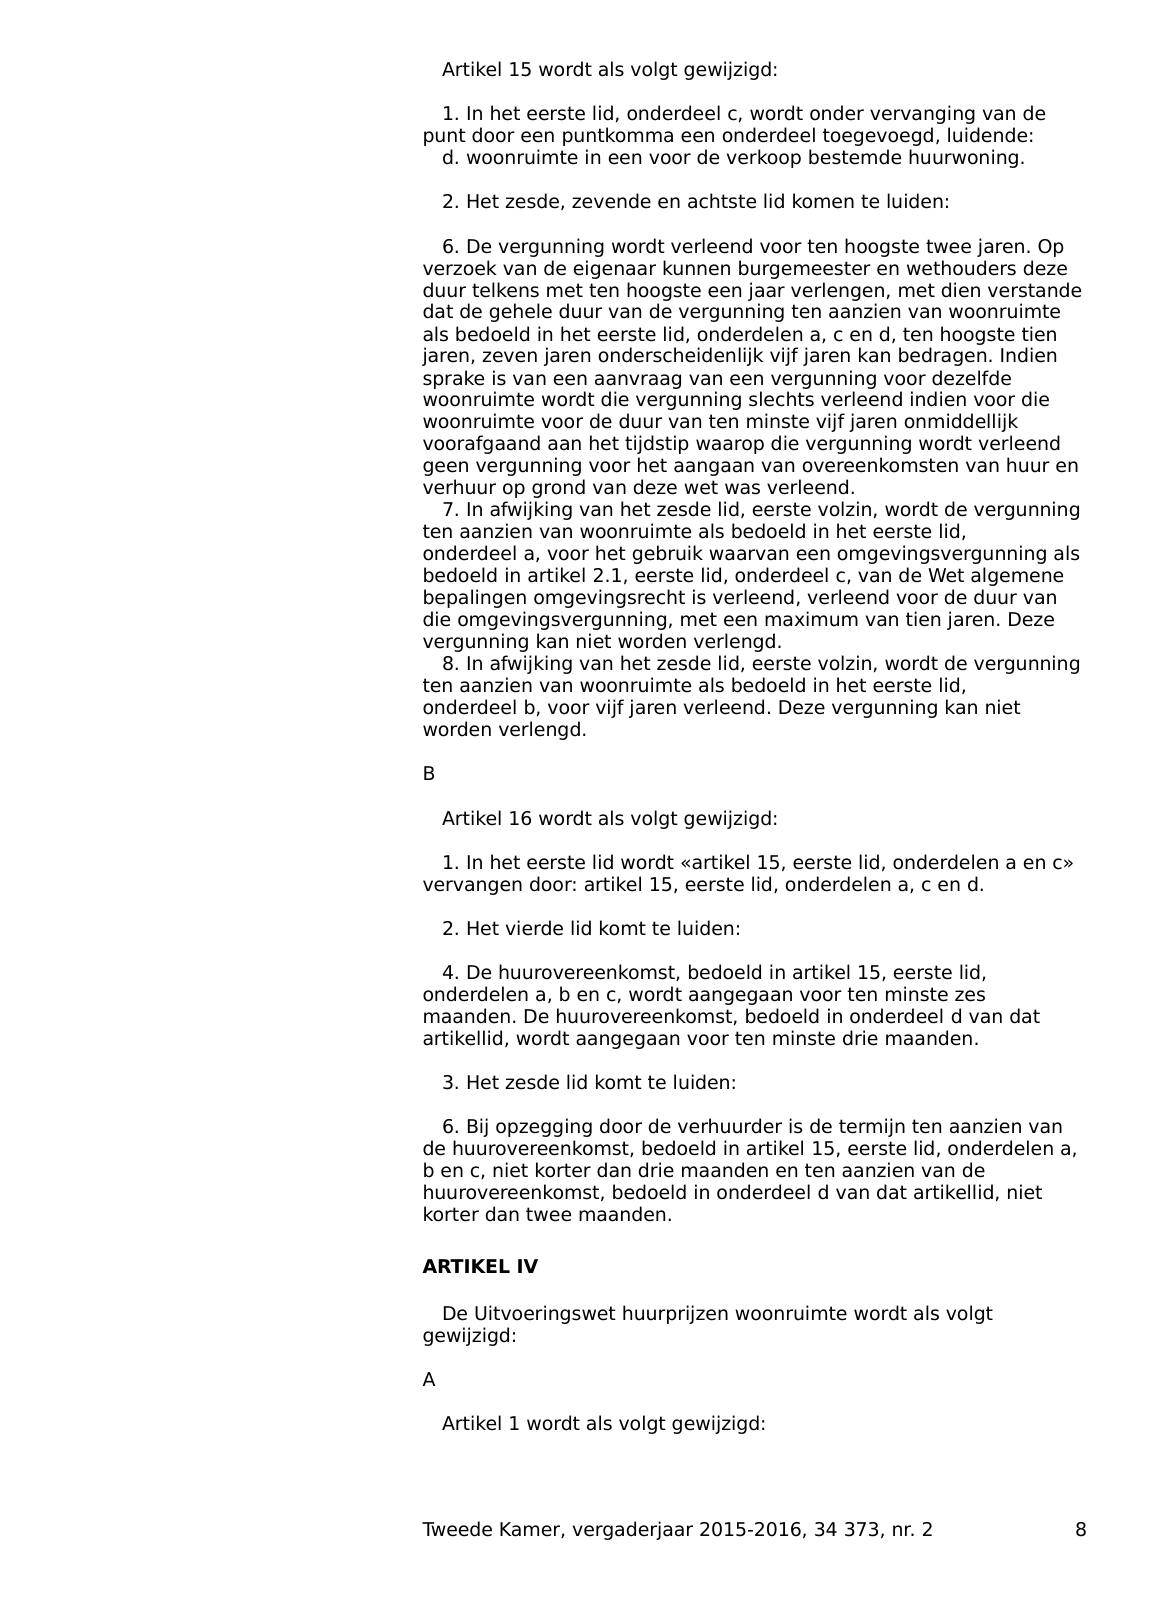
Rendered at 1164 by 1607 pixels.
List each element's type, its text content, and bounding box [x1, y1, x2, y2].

text 1. In het eerste lid wordt «artikel 15, eerste lid, onderdelen a en c» vervangen door: artikel 15, eerste lid, onderdelen a, c en d. [422, 852, 1087, 896]
text 7. In afwijking van het zesde lid, eerste volzin, wordt de vergunning ten aanzien van woonruimte als bedoeld in het eerste lid, onderdeel a, voor het gebruik waarvan een omgevingsvergunning als bedoeld in artikel 2.1, eerste lid, onderdeel c, van de Wet algemene bepalingen omgevingsrecht is verleend, verleend voor de duur van die omgevingsvergunning, met een maximum van tien jaren. Deze vergunning kan niet worden verlengd. [422, 499, 1087, 653]
text A [422, 1369, 1087, 1391]
text Artikel 16 wordt als volgt gewijzigd: [422, 807, 1087, 829]
text 1. In het eerste lid, onderdeel c, wordt onder vervanging van de punt door een puntkomma een onderdeel toegevoegd, luidende: [422, 103, 1087, 147]
text 2. Het vierde lid komt te luiden: [422, 918, 1087, 940]
text B [422, 763, 1087, 785]
text Artikel 1 wordt als volgt gewijzigd: [422, 1413, 1087, 1435]
text 6. De vergunning wordt verleend voor ten hoogste twee jaren. Op verzoek van de eigenaar kunnen burgemeester en wethouders deze duur telkens met ten hoogste een jaar verlengen, met dien verstande dat de gehele duur van de vergunning ten aanzien van woonruimte als bedoeld in het eerste lid, onderdelen a, c en d, ten hoogste tien jaren, zeven jaren onderscheidenlijk vijf jaren kan bedragen. Indien sprake is van een aanvraag van een vergunning voor dezelfde woonruimte wordt die vergunning slechts verleend indien voor die woonruimte voor de duur van ten minste vijf jaren onmiddellijk voorafgaand aan het tijdstip waarop die vergunning wordt verleend geen vergunning voor het aangaan van overeenkomsten van huur en verhuur op grond van deze wet was verleend. [422, 236, 1087, 499]
text 6. Bij opzegging door de verhuurder is de termijn ten aanzien van de huurovereenkomst, bedoeld in artikel 15, eerste lid, onderdelen a, b en c, niet korter dan drie maanden en ten aanzien van de huurovereenkomst, bedoeld in onderdeel d van dat artikellid, niet korter dan twee maanden. [422, 1116, 1087, 1226]
text De Uitvoeringswet huurprijzen woonruimte wordt als volgt gewijzigd: [422, 1303, 1087, 1347]
subtitle ARTIKEL IV [422, 1256, 1087, 1278]
text 2. Het zesde, zevende en achtste lid komen te luiden: [422, 191, 1087, 213]
text 8. In afwijking van het zesde lid, eerste volzin, wordt de vergunning ten aanzien van woonruimte als bedoeld in het eerste lid, onderdeel b, voor vijf jaren verleend. Deze vergunning kan niet worden verlengd. [422, 653, 1087, 741]
text 3. Het zesde lid komt te luiden: [422, 1072, 1087, 1094]
text 4. De huurovereenkomst, bedoeld in artikel 15, eerste lid, onderdelen a, b en c, wordt aangegaan voor ten minste zes maanden. De huurovereenkomst, bedoeld in onderdeel d van dat artikellid, wordt aangegaan voor ten minste drie maanden. [422, 962, 1087, 1050]
text d. woonruimte in een voor de verkoop bestemde huurwoning. [422, 147, 1087, 169]
text Artikel 15 wordt als volgt gewijzigd: [422, 59, 1087, 81]
